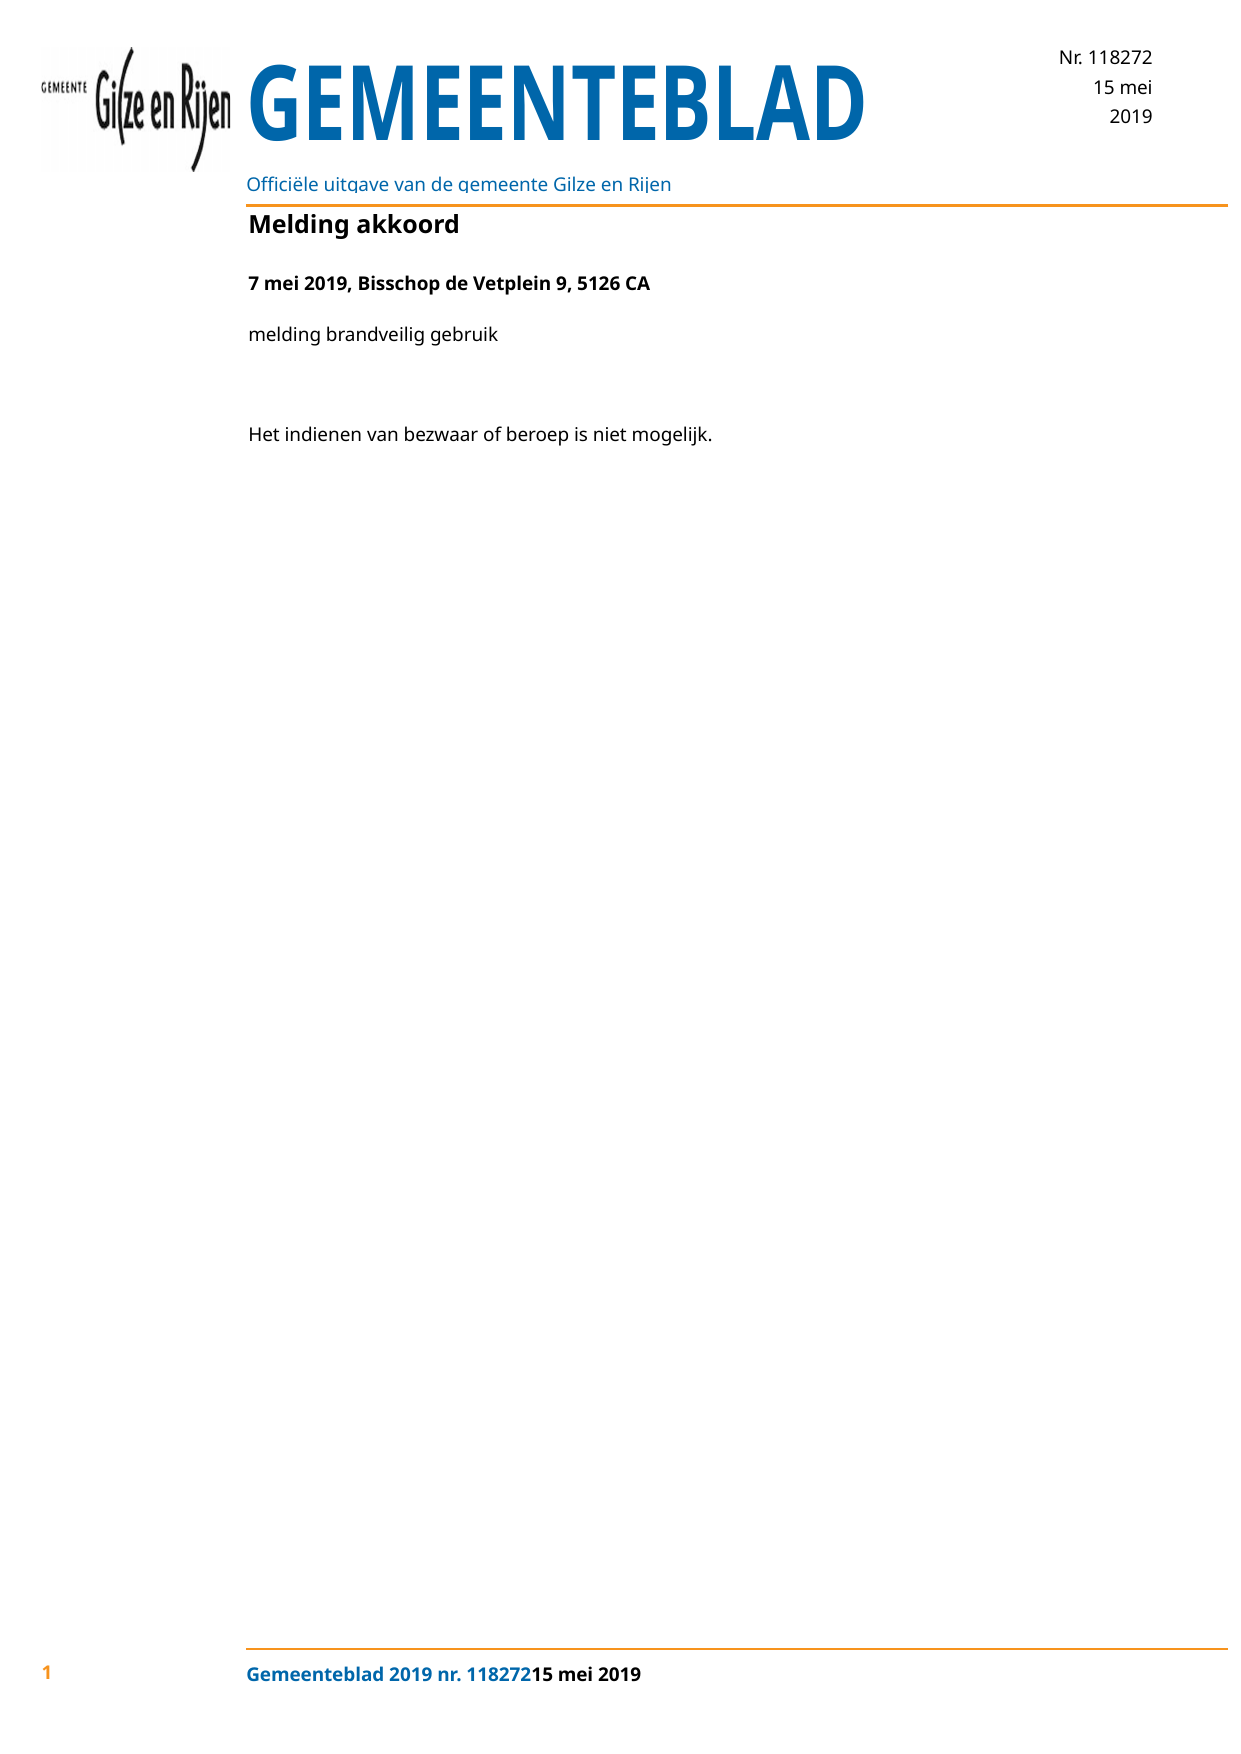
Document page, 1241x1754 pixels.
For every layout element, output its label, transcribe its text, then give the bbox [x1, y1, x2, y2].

text 7 mei 2019, Bisschop de Vetplein 9, 5126 CA [248, 270, 1152, 296]
text melding brandveilig gebruik [248, 321, 1152, 346]
text Het indienen van bezwaar of beroep is niet mogelijk. [248, 422, 1152, 447]
text Melding akkoord [248, 207, 1152, 241]
picture [41, 47, 231, 172]
